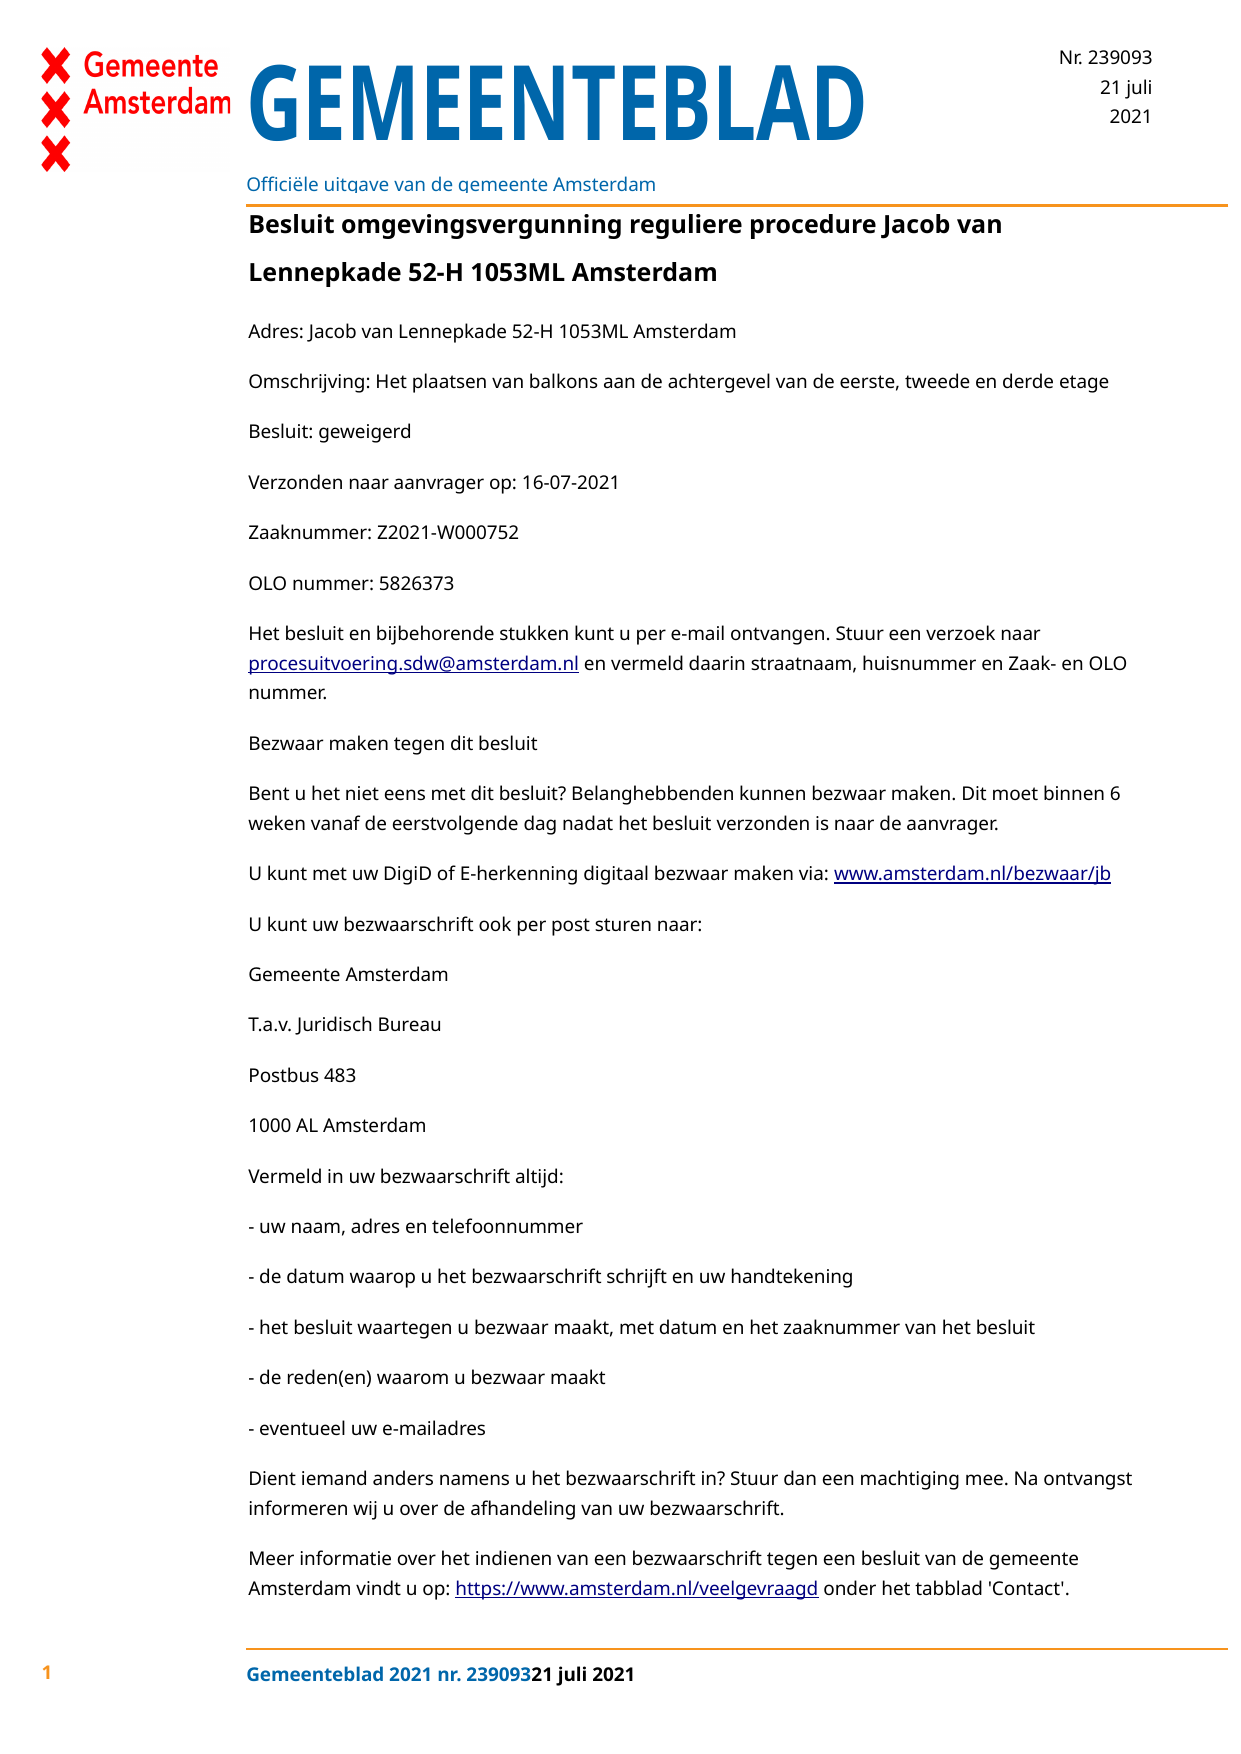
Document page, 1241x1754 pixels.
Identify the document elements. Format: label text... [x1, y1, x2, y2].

text - de reden(en) waarom u bezwaar maakt [248, 1364, 1152, 1390]
text Bent u het niet eens met dit besluit? Belanghebbenden kunnen bezwaar maken. Dit moet binnen 6 weken vanaf de eerstvolgende dag nadat het besluit verzonden is naar de aanvrager. [248, 780, 1152, 836]
text Vermeld in uw bezwaarschrift altijd: [248, 1163, 1152, 1189]
text - uw naam, adres en telefoonnummer [248, 1213, 1152, 1239]
text T.a.v. Juridisch Bureau [248, 1012, 1152, 1037]
text U kunt met uw DigiD of E-herkenning digitaal bezwaar maken via: www.amsterdam.nl/bezwaar/jb [248, 860, 1152, 886]
text Bezwaar maken tegen dit besluit [248, 730, 1152, 756]
text Adres: Jacob van Lennepkade 52-H 1053ML Amsterdam [248, 318, 1152, 344]
text U kunt uw bezwaarschrift ook per post sturen naar: [248, 911, 1152, 937]
text Verzonden naar aanvrager op: 16-07-2021 [248, 469, 1152, 495]
text 1000 AL Amsterdam [248, 1112, 1152, 1138]
text Het besluit en bijbehorende stukken kunt u per e-mail ontvangen. Stuur een verzoek naar procesuitvoering.sdw@amsterdam.nl en vermeld daarin straatnaam, huisnummer en Zaak- en OLO nummer. [248, 620, 1152, 705]
text - de datum waarop u het bezwaarschrift schrijft en uw handtekening [248, 1264, 1152, 1289]
text Dient iemand anders namens u het bezwaarschrift in? Stuur dan een machtiging mee. Na ontvangst informeren wij u over de afhandeling van uw bezwaarschrift. [248, 1465, 1152, 1521]
text - het besluit waartegen u bezwaar maakt, met datum en het zaaknummer van het besluit [248, 1314, 1152, 1340]
picture [41, 47, 231, 172]
text Zaaknummer: Z2021-W000752 [248, 519, 1152, 545]
text Besluit omgevingsvergunning reguliere procedure Jacob van Lennepkade 52-H 1053ML Amsterdam [248, 207, 1152, 288]
text Besluit: geweigerd [248, 419, 1152, 444]
text Postbus 483 [248, 1062, 1152, 1088]
text Meer informatie over het indienen van een bezwaarschrift tegen een besluit van de gemeente Amsterdam vindt u op: https://www.amsterdam.nl/veelgevraagd onder het tabblad 'Contact'. [248, 1545, 1152, 1601]
text Omschrijving: Het plaatsen van balkons aan de achtergevel van de eerste, tweede en derde etage [248, 368, 1152, 394]
text Gemeente Amsterdam [248, 961, 1152, 987]
text OLO nummer: 5826373 [248, 570, 1152, 596]
text - eventueel uw e-mailadres [248, 1415, 1152, 1441]
